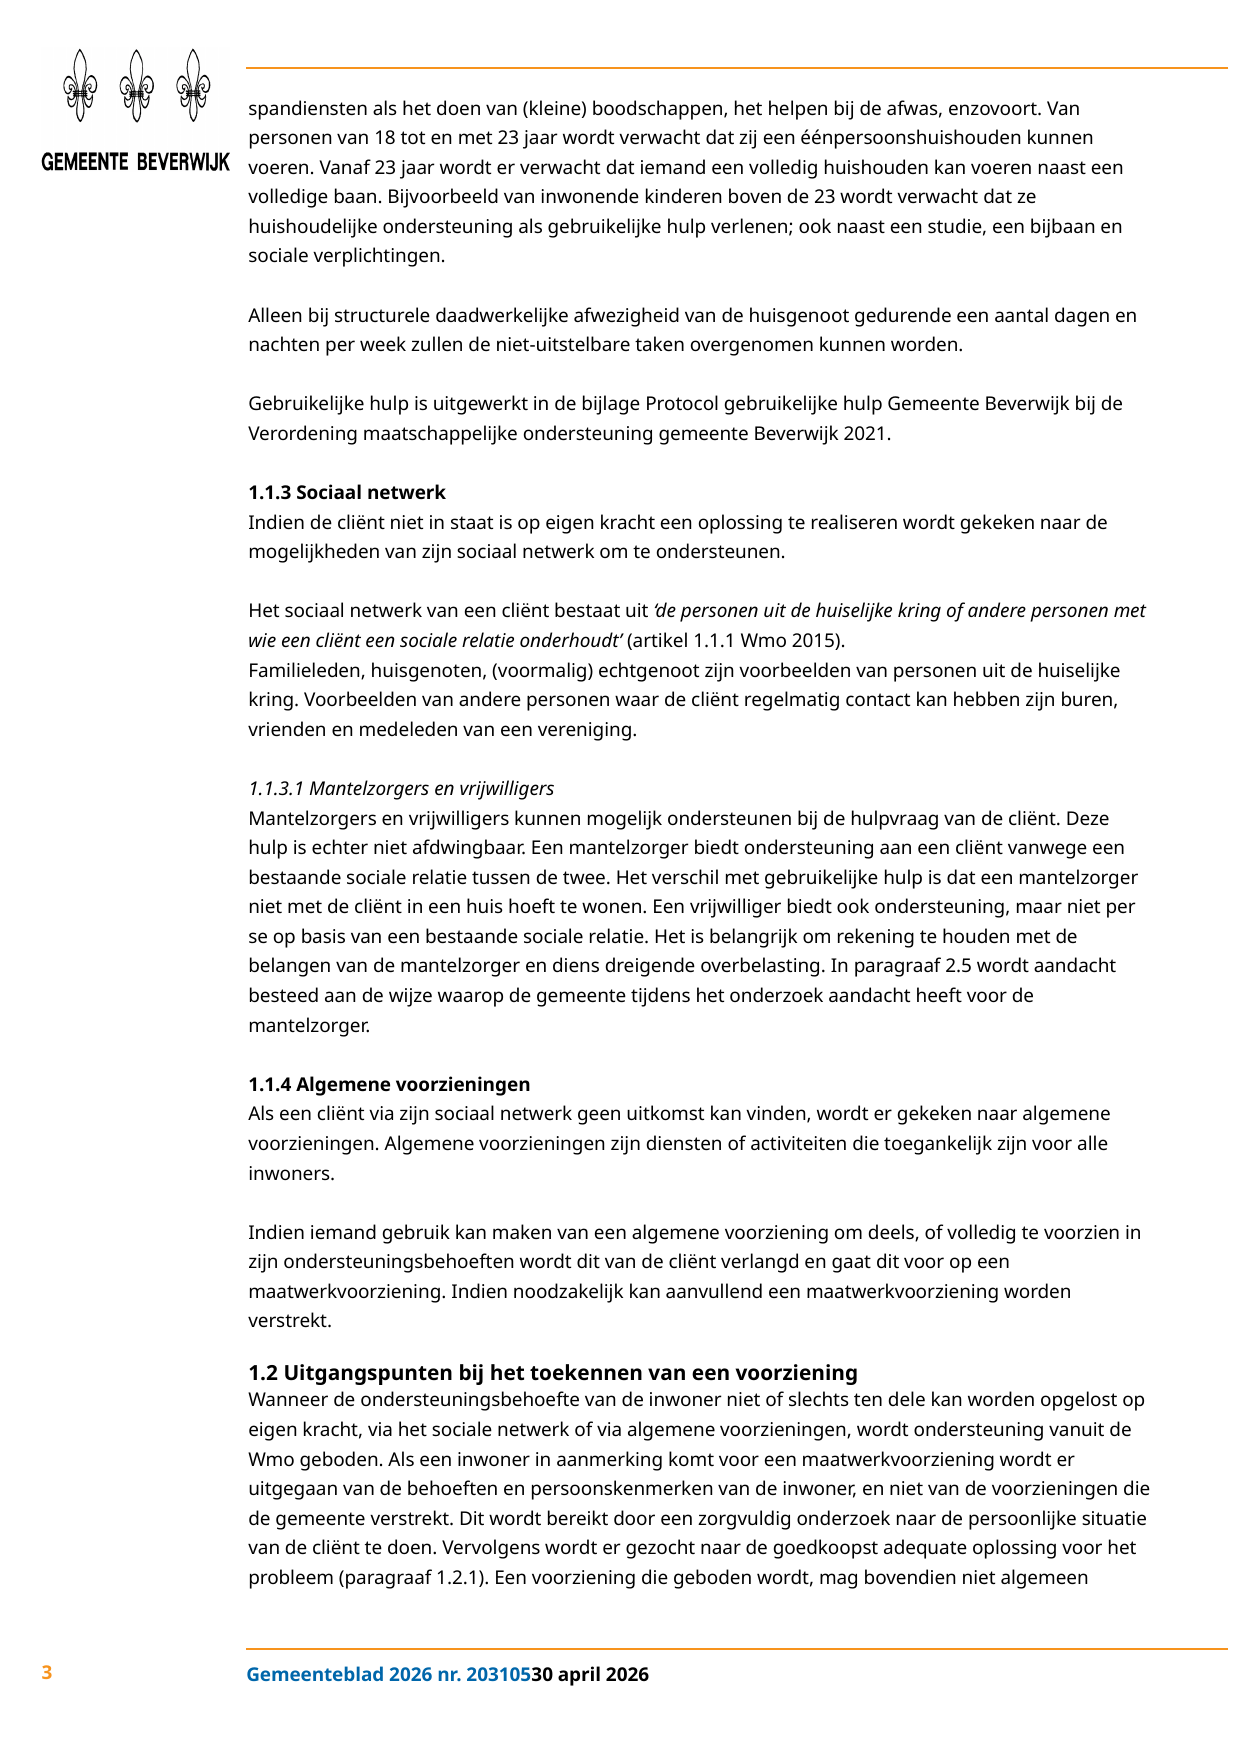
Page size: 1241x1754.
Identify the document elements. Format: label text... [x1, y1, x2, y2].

picture [41, 47, 231, 172]
text Indien iemand gebruik kan maken van een algemene voorziening om deels, of volledig te voorzien in zijn ondersteuningsbehoeften wordt dit van de cliënt verlangd en gaat dit voor op een maatwerkvoorziening. Indien noodzakelijk kan aanvullend een maatwerkvoorziening worden verstrekt. [248, 1219, 1152, 1333]
text Het sociaal netwerk van een cliënt bestaat uit ‘de personen uit de huiselijke kring of andere personen met wie een cliënt een sociale relatie onderhoudt’ (artikel 1.1.1 Wmo 2015). [248, 598, 1152, 653]
text 1.2 Uitgangspunten bij het toekennen van een voorziening [248, 1358, 1152, 1387]
text 1.1.3 Sociaal netwerk [248, 479, 1152, 505]
text Familieleden, huisgenoten, (voormalig) echtgenoot zijn voorbeelden van personen uit de huiselijke kring. Voorbeelden van andere personen waar de cliënt regelmatig contact kan hebben zijn buren, vrienden en medeleden van een vereniging. [248, 657, 1152, 742]
text Indien de cliënt niet in staat is op eigen kracht een oplossing te realiseren wordt gekeken naar de mogelijkheden van zijn sociaal netwerk om te ondersteunen. [248, 509, 1152, 564]
text spandiensten als het doen van (kleine) boodschappen, het helpen bij de afwas, enzovoort. Van personen van 18 tot en met 23 jaar wordt verwacht dat zij een éénpersoonshuishouden kunnen voeren. Vanaf 23 jaar wordt er verwacht dat iemand een volledig huishouden kan voeren naast een volledige baan. Bijvoorbeeld van inwonende kinderen boven de 23 wordt verwacht dat ze huishoudelijke ondersteuning als gebruikelijke hulp verlenen; ook naast een studie, een bijbaan en sociale verplichtingen. [248, 95, 1152, 268]
text Wanneer de ondersteuningsbehoefte van de inwoner niet of slechts ten dele kan worden opgelost op eigen kracht, via het sociale netwerk of via algemene voorzieningen, wordt ondersteuning vanuit de Wmo geboden. Als een inwoner in aanmerking komt voor een maatwerkvoorziening wordt er uitgegaan van de behoeften en persoonskenmerken van de inwoner, en niet van de voorzieningen die de gemeente verstrekt. Dit wordt bereikt door een zorgvuldig onderzoek naar de persoonlijke situatie van de cliënt te doen. Vervolgens wordt er gezocht naar de goedkoopst adequate oplossing voor het probleem (paragraaf 1.2.1). Een voorziening die geboden wordt, mag bovendien niet algemeen [248, 1387, 1152, 1590]
text Mantelzorgers en vrijwilligers kunnen mogelijk ondersteunen bij de hulpvraag van de cliënt. Deze hulp is echter niet afdwingbaar. Een mantelzorger biedt ondersteuning aan een cliënt vanwege een bestaande sociale relatie tussen de twee. Het verschil met gebruikelijke hulp is dat een mantelzorger niet met de cliënt in een huis hoeft te wonen. Een vrijwilliger biedt ook ondersteuning, maar niet per se op basis van een bestaande sociale relatie. Het is belangrijk om rekening te houden met de belangen van de mantelzorger en diens dreigende overbelasting. In paragraaf 2.5 wordt aandacht besteed aan de wijze waarop de gemeente tijdens het onderzoek aandacht heeft voor de mantelzorger. [248, 805, 1152, 1038]
text 1.1.3.1 Mantelzorgers en vrijwilligers [248, 775, 1152, 801]
text 1.1.4 Algemene voorzieningen [248, 1071, 1152, 1097]
text Gebruikelijke hulp is uitgewerkt in de bijlage Protocol gebruikelijke hulp Gemeente Beverwijk bij de Verordening maatschappelijke ondersteuning gemeente Beverwijk 2021. [248, 391, 1152, 446]
text Alleen bij structurele daadwerkelijke afwezigheid van de huisgenoot gedurende een aantal dagen en nachten per week zullen de niet-uitstelbare taken overgenomen kunnen worden. [248, 302, 1152, 357]
text Als een cliënt via zijn sociaal netwerk geen uitkomst kan vinden, wordt er gekeken naar algemene voorzieningen. Algemene voorzieningen zijn diensten of activiteiten die toegankelijk zijn voor alle inwoners. [248, 1101, 1152, 1186]
